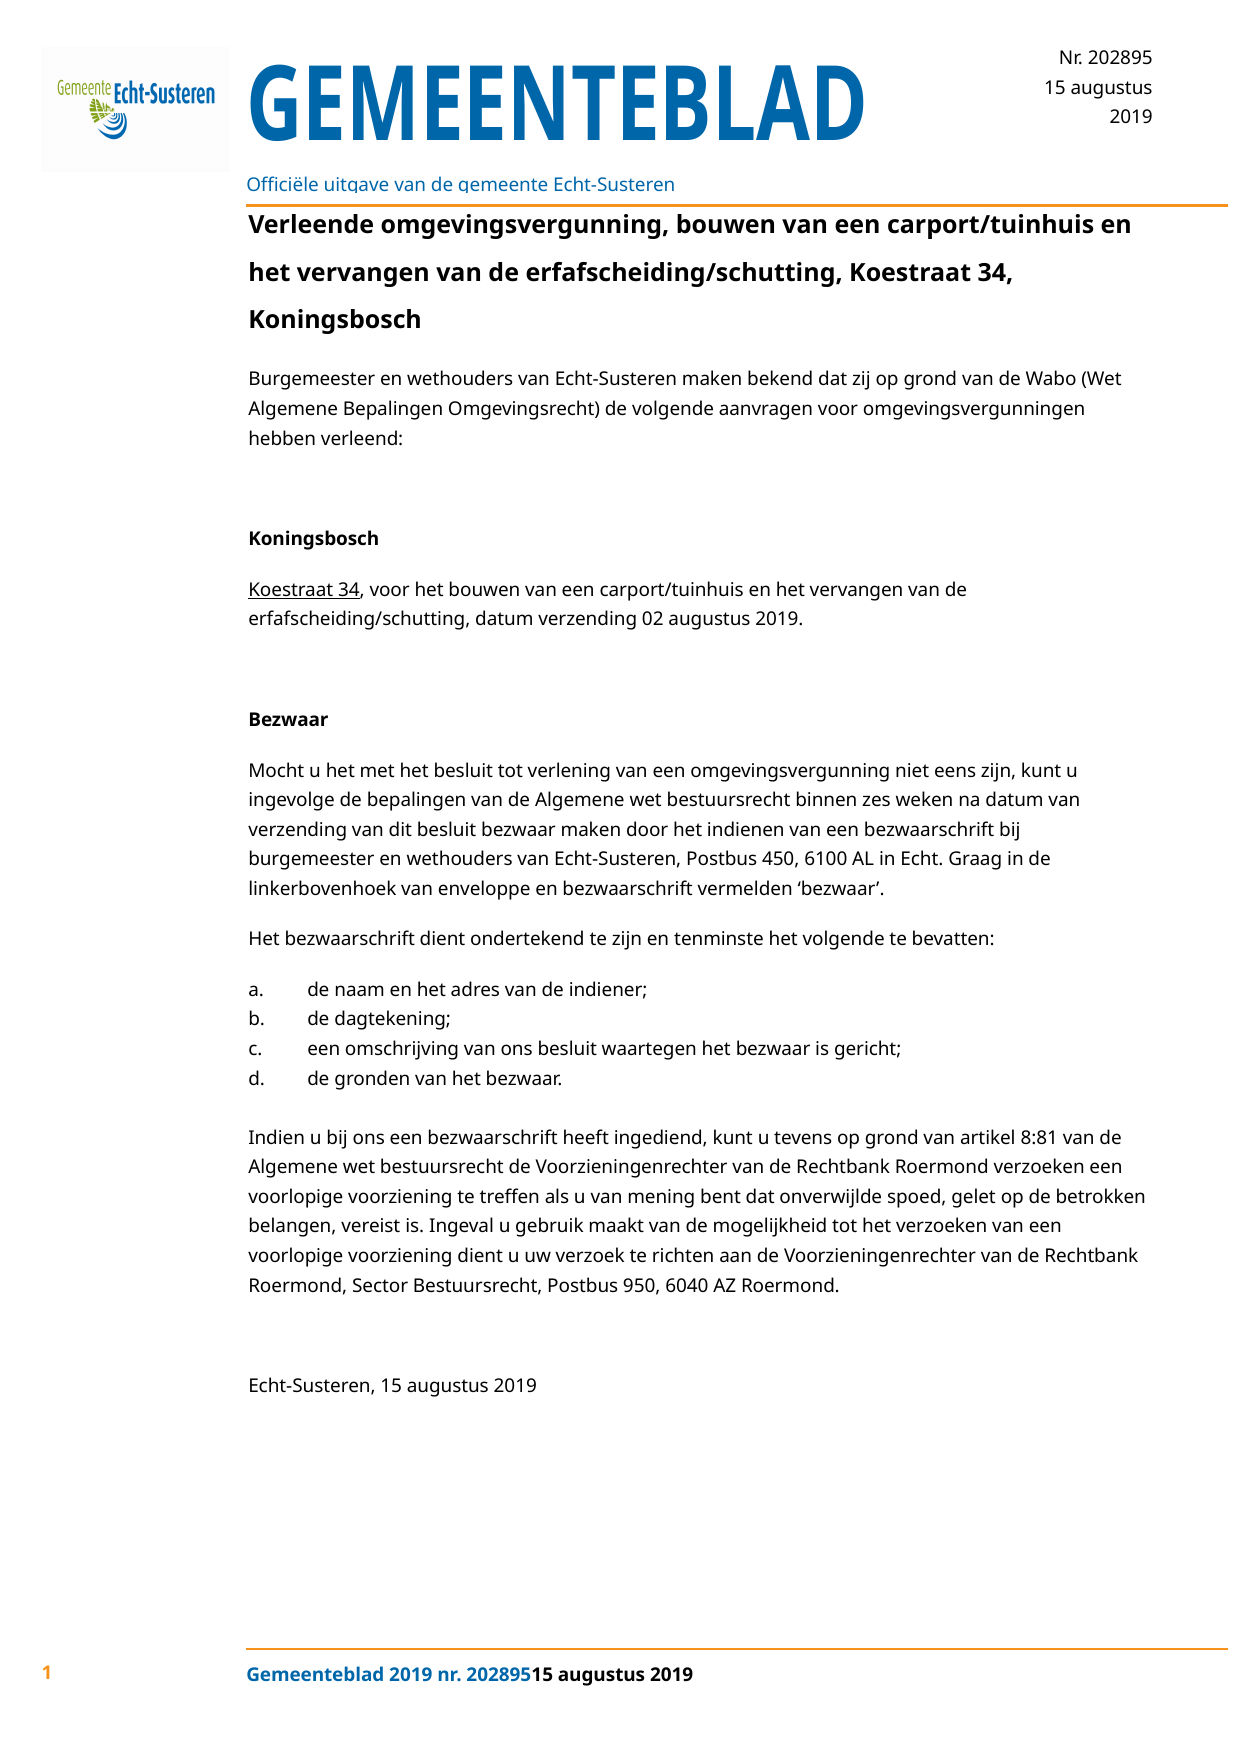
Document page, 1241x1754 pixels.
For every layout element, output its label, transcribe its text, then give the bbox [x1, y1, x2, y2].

text Indien u bij ons een bezwaarschrift heeft ingediend, kunt u tevens op grond van artikel 8:81 van de Algemene wet bestuursrecht de Voorzieningenrechter van de Rechtbank Roermond verzoeken een voorlopige voorziening te treffen als u van mening bent dat onverwijlde spoed, gelet op de betrokken belangen, vereist is. Ingeval u gebruik maakt van de mogelijkheid tot het verzoeken van een voorlopige voorziening dient u uw verzoek te richten aan de Voorzieningenrechter van de Rechtbank Roermond, Sector Bestuursrecht, Postbus 950, 6040 AZ Roermond. [248, 1124, 1152, 1297]
text Koestraat 34, voor het bouwen van een carport/tuinhuis en het vervangen van de erfafscheiding/schutting, datum verzending 02 augustus 2019. [248, 576, 1152, 631]
picture [41, 47, 231, 172]
text Koningsbosch [248, 526, 1152, 551]
list de naam en het adres van de indiener; [248, 976, 1152, 1002]
text Echt-Susteren, 15 augustus 2019 [248, 1373, 1152, 1398]
list de dagtekening; [248, 1006, 1152, 1031]
text Burgemeester en wethouders van Echt-Susteren maken bekend dat zij op grond van de Wabo (Wet Algemene Bepalingen Omgevingsrecht) de volgende aanvragen voor omgevingsvergunningen hebben verleend: [248, 366, 1152, 450]
list een omschrijving van ons besluit waartegen het bezwaar is gericht; [248, 1035, 1152, 1061]
text Bezwaar [248, 706, 1152, 732]
text Mocht u het met het besluit tot verlening van een omgevingsvergunning niet eens zijn, kunt u ingevolge de bepalingen van de Algemene wet bestuursrecht binnen zes weken na datum van verzending van dit besluit bezwaar maken door het indienen van een bezwaarschrift bij burgemeester en wethouders van Echt-Susteren, Postbus 450, 6100 AL in Echt. Graag in de linkerbovenhoek van enveloppe en bezwaarschrift vermelden ‘bezwaar’. [248, 757, 1152, 901]
list de gronden van het bezwaar. [248, 1065, 1152, 1090]
text Het bezwaarschrift dient ondertekend te zijn en tenminste het volgende te bevatten: [248, 926, 1152, 951]
text Verleende omgevingsvergunning, bouwen van een carport/tuinhuis en het vervangen van de erfafscheiding/schutting, Koestraat 34, Koningsbosch [248, 207, 1152, 336]
